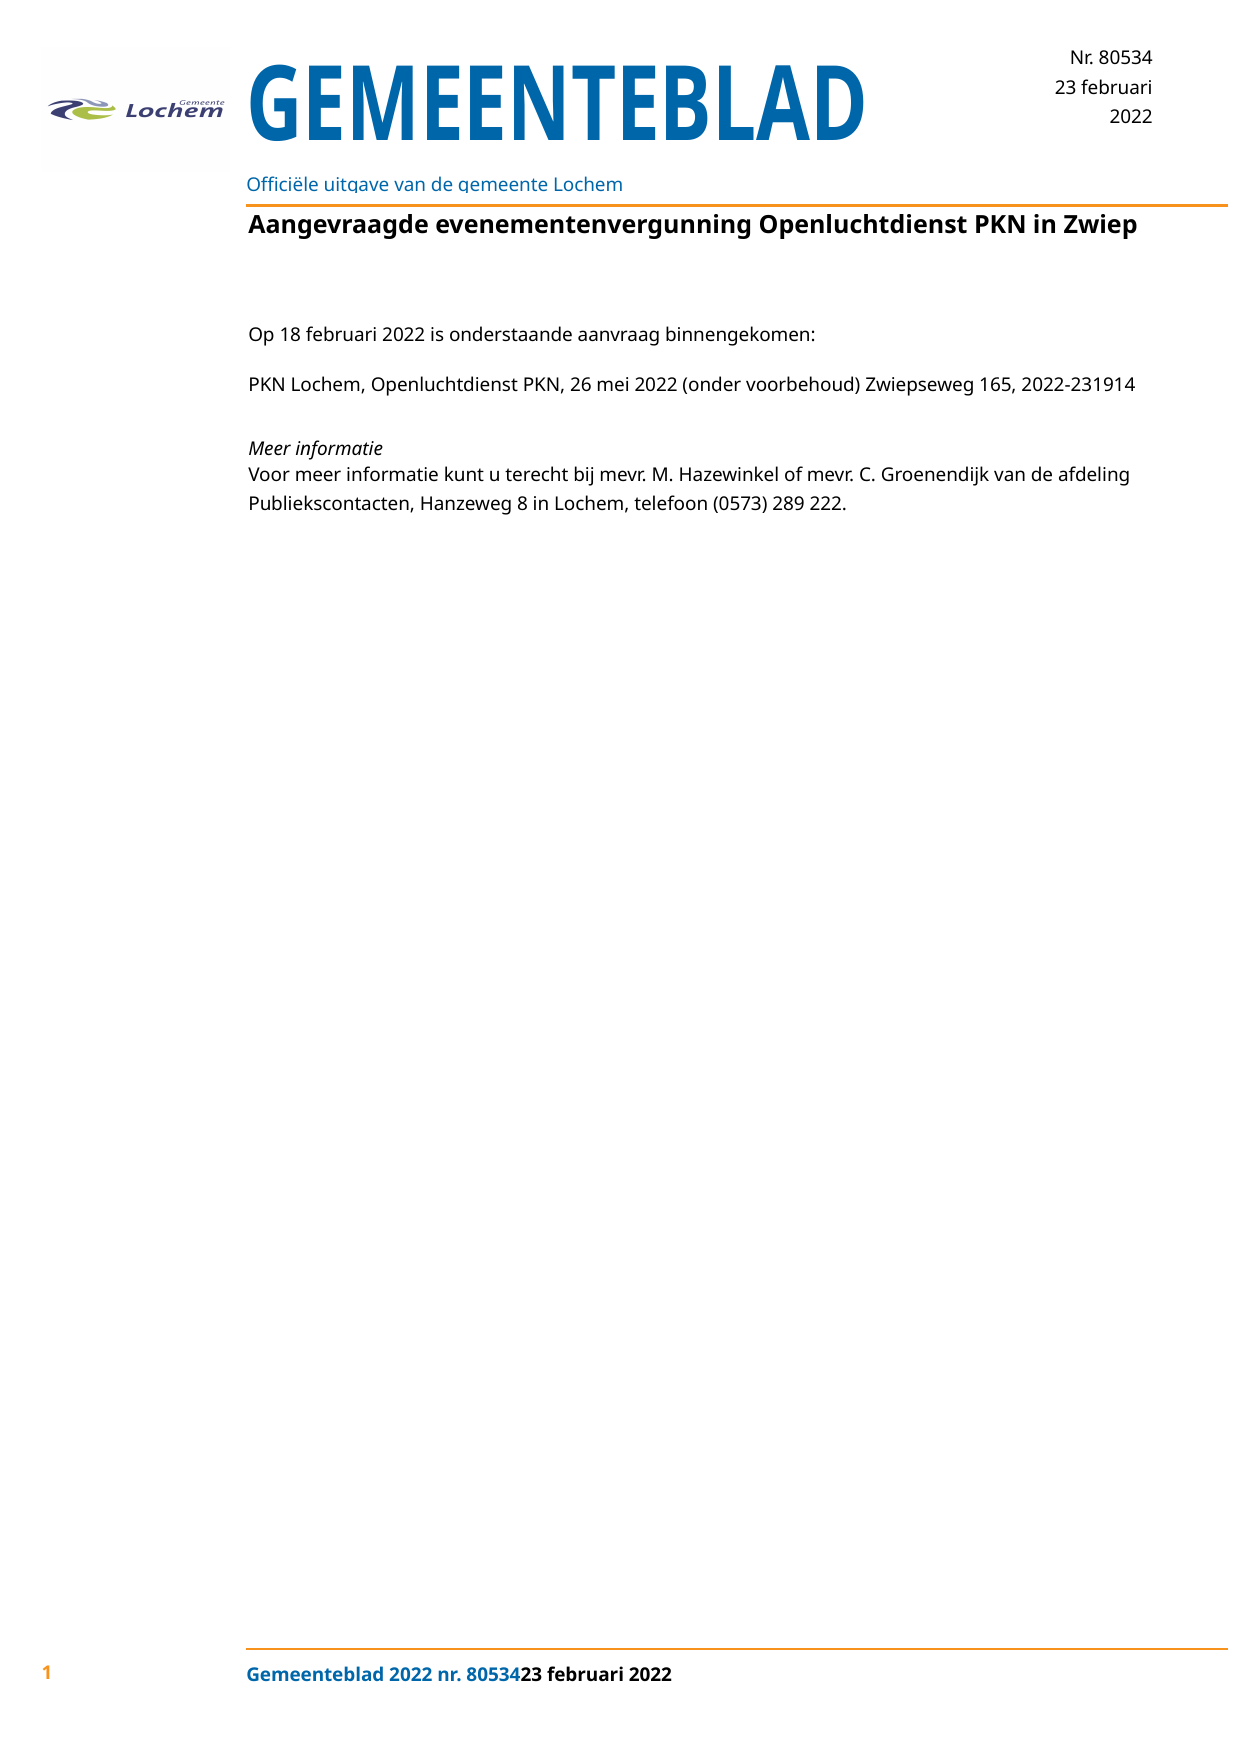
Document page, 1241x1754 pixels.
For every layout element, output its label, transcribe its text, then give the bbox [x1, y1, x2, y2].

text Op 18 februari 2022 is onderstaande aanvraag binnengekomen: [248, 321, 1152, 346]
text Aangevraagde evenementenvergunning Openluchtdienst PKN in Zwiep [248, 207, 1152, 241]
text Meer informatie [248, 435, 1152, 461]
text PKN Lochem, Openluchtdienst PKN, 26 mei 2022 (onder voorbehoud) Zwiepseweg 165, 2022-231914 [248, 371, 1152, 397]
text Voor meer informatie kunt u terecht bij mevr. M. Hazewinkel of mevr. C. Groenendijk van de afdeling Publiekscontacten, Hanzeweg 8 in Lochem, telefoon (0573) 289 222. [248, 461, 1152, 516]
picture [41, 47, 231, 172]
